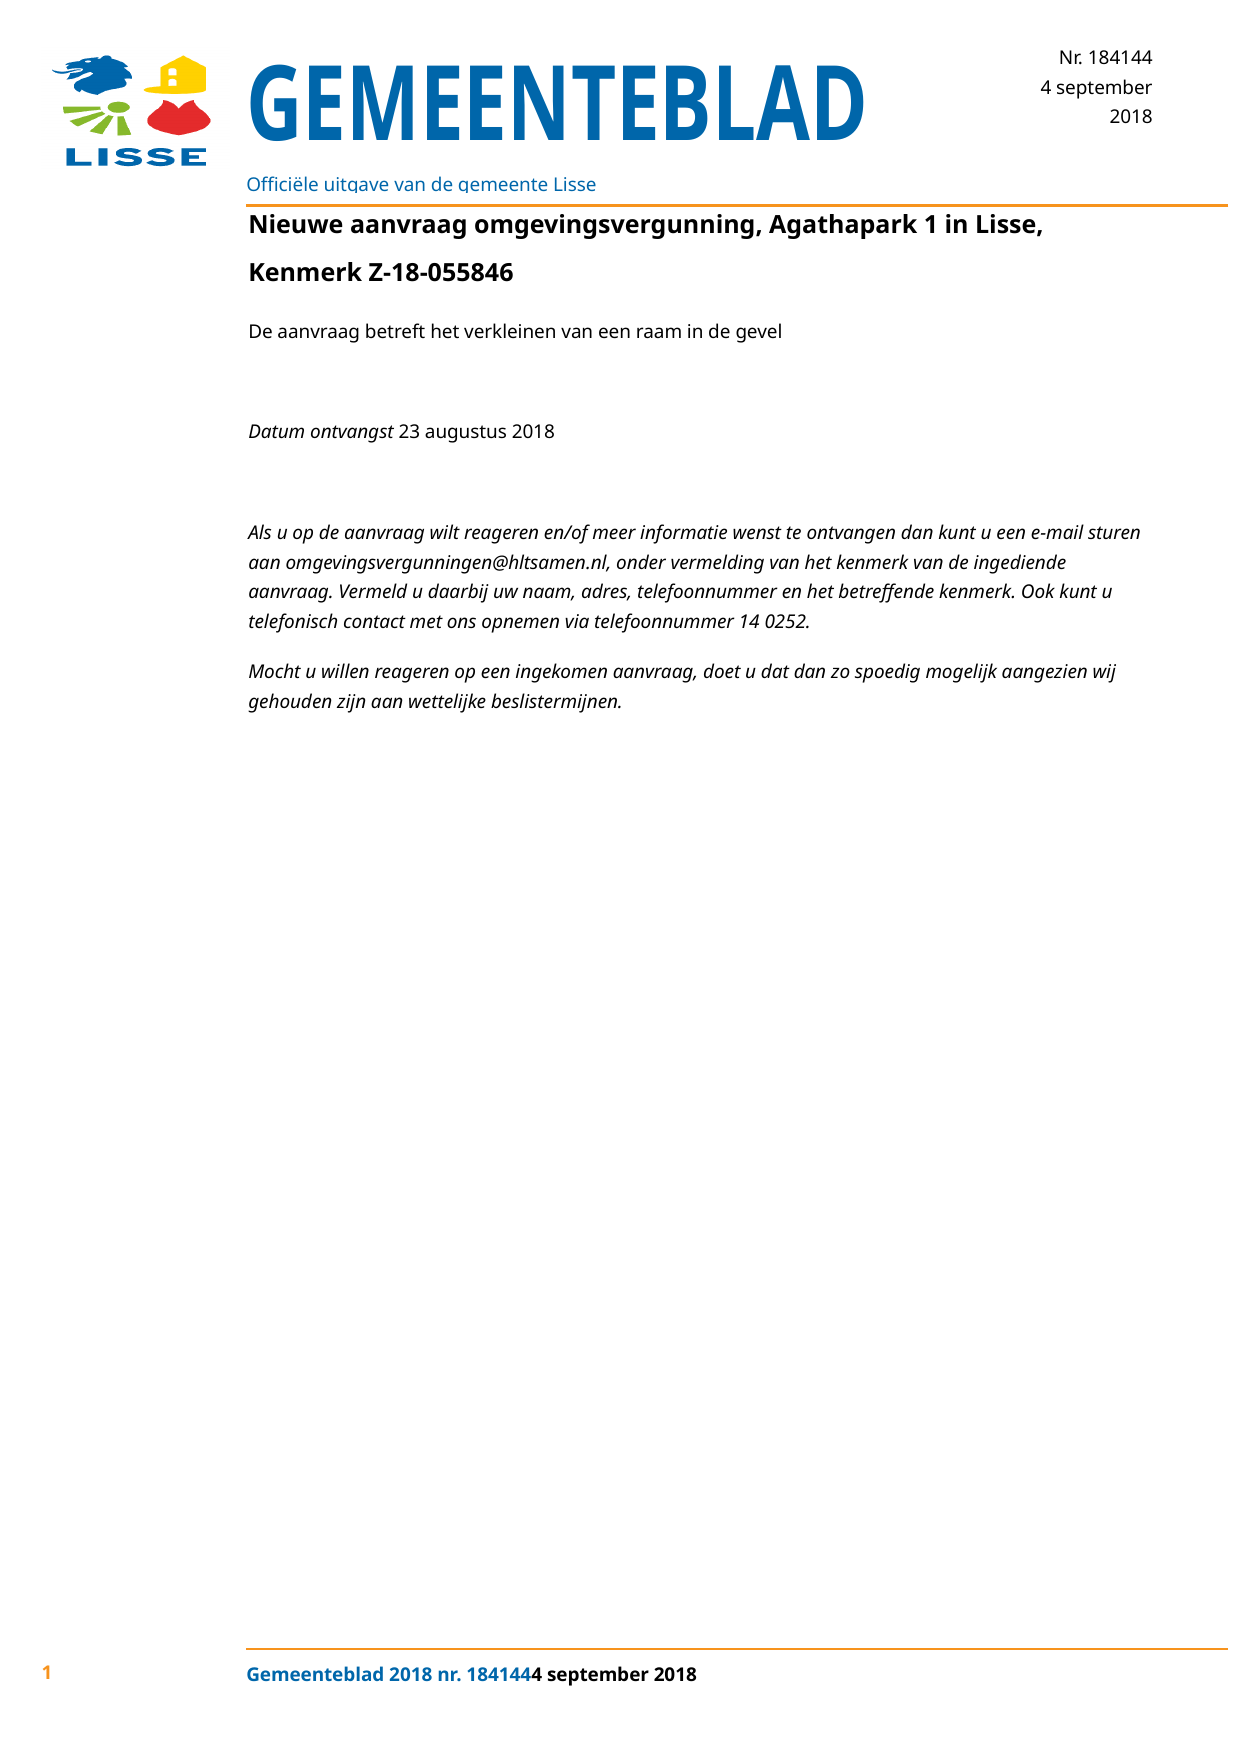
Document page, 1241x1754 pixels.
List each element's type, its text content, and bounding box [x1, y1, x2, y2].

text De aanvraag betreft het verkleinen van een raam in de gevel [248, 318, 1152, 344]
text Mocht u willen reageren op een ingekomen aanvraag, doet u dat dan zo spoedig mogelijk aangezien wij gehouden zijn aan wettelijke beslistermijnen. [248, 659, 1152, 714]
text Nieuwe aanvraag omgevingsvergunning, Agathapark 1 in Lisse, Kenmerk Z-18-055846 [248, 207, 1152, 288]
text Als u op de aanvraag wilt reageren en/of meer informatie wenst te ontvangen dan kunt u een e-mail sturen aan omgevingsvergunningen@hltsamen.nl, onder vermelding van het kenmerk van de ingediende aanvraag. Vermeld u daarbij uw naam, adres, telefoonnummer en het betreffende kenmerk. Ook kunt u telefonisch contact met ons opnemen via telefoonnummer 14 0252. [248, 519, 1152, 634]
picture [41, 47, 231, 172]
text Datum ontvangst 23 augustus 2018 [248, 419, 1152, 444]
